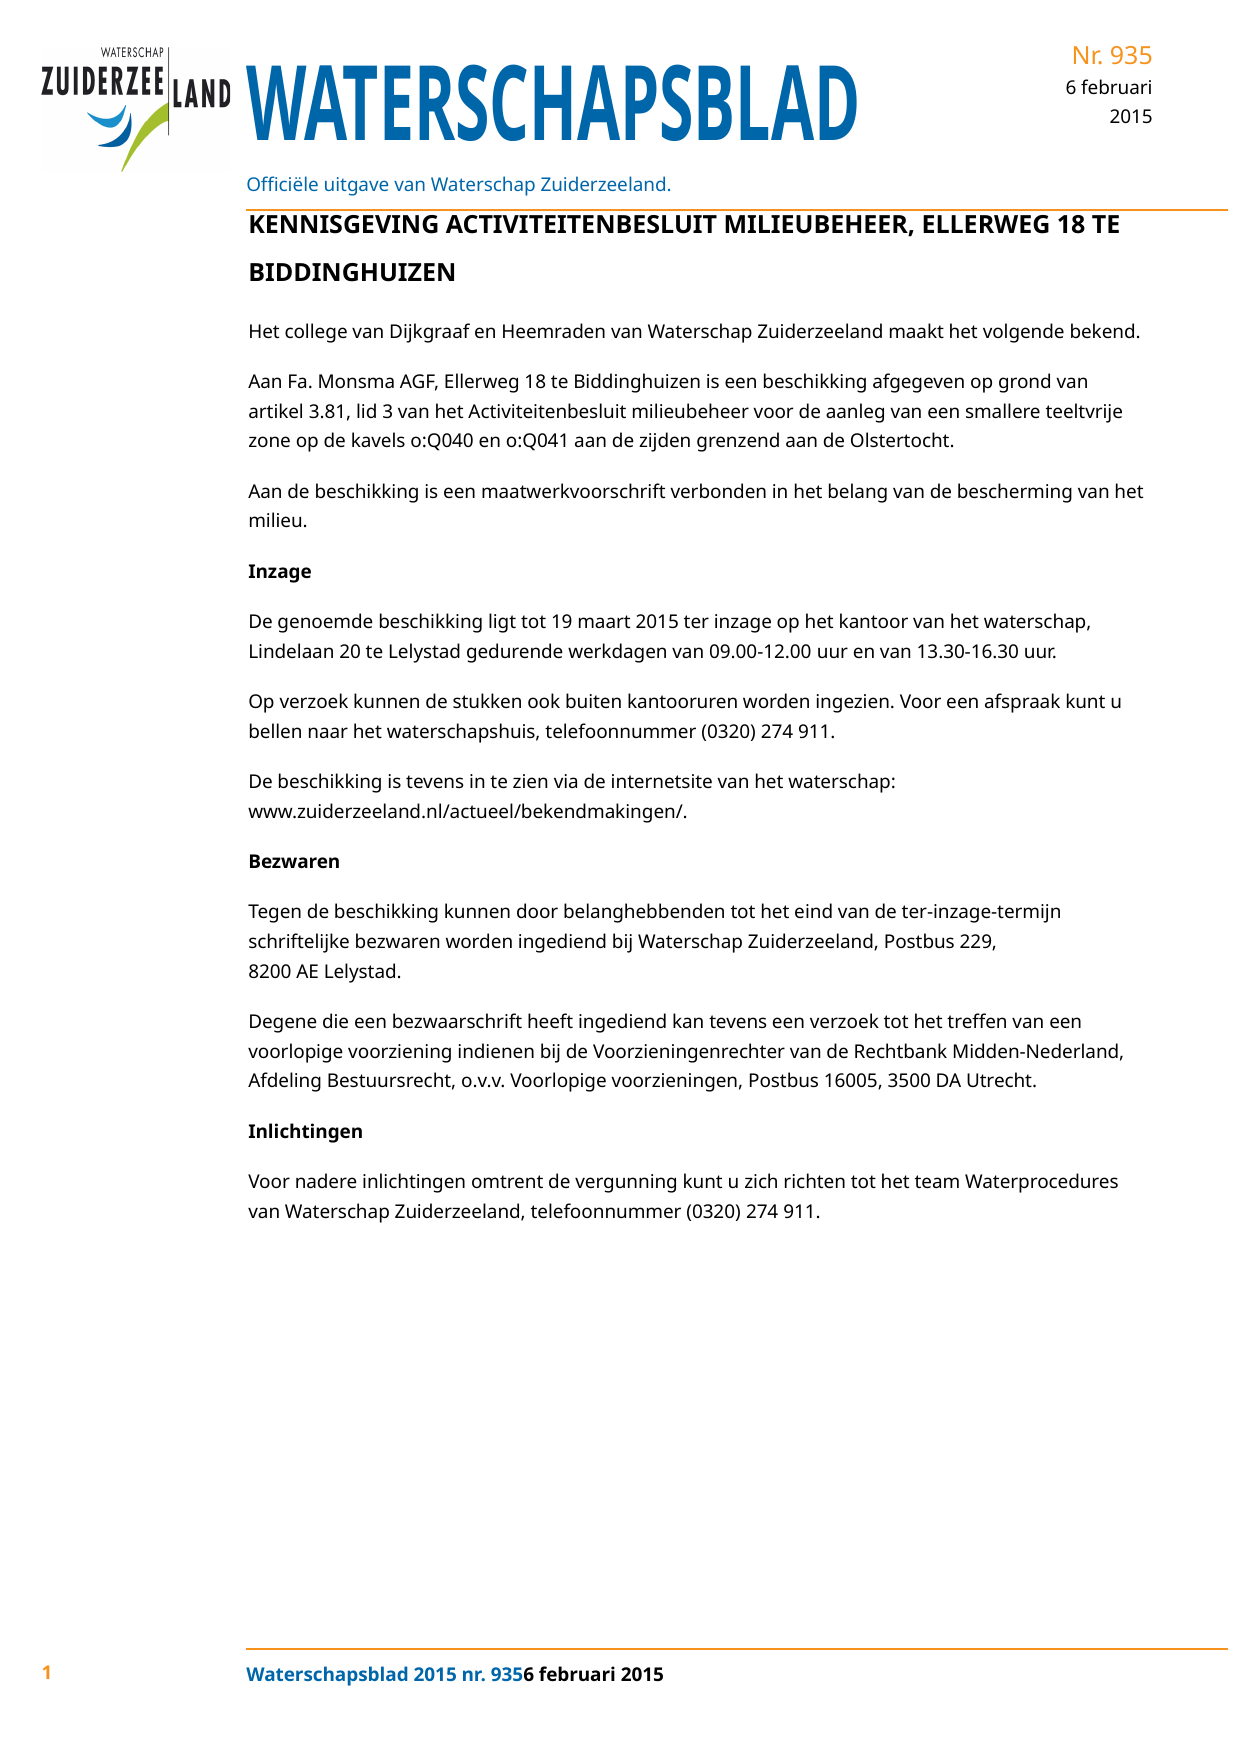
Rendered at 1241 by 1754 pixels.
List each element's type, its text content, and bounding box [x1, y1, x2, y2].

text Aan de beschikking is een maatwerkvoorschrift verbonden in het belang van de bescherming van het milieu. [248, 478, 1152, 533]
text Op verzoek kunnen de stukken ook buiten kantooruren worden ingezien. Voor een afspraak kunt u bellen naar het waterschapshuis, telefoonnummer (0320) 274 911. [248, 688, 1152, 744]
text Het college van Dijkgraaf en Heemraden van Waterschap Zuiderzeeland maakt het volgende bekend. [248, 318, 1152, 344]
text Voor nadere inlichtingen omtrent de vergunning kunt u zich richten tot het team Waterprocedures van Waterschap Zuiderzeeland, telefoonnummer (0320) 274 911. [248, 1168, 1152, 1224]
text De genoemde beschikking ligt tot 19 maart 2015 ter inzage op het kantoor van het waterschap, Lindelaan 20 te Lelystad gedurende werkdagen van 09.00-12.00 uur en van 13.30-16.30 uur. [248, 608, 1152, 664]
text Tegen de beschikking kunnen door belanghebbenden tot het eind van de ter-inzage-termijn schriftelijke bezwaren worden ingediend bij Waterschap Zuiderzeeland, Postbus 229, 8200 AE Lelystad. [248, 899, 1152, 984]
text Bezwaren [248, 848, 1152, 874]
text Inzage [248, 558, 1152, 584]
text Aan Fa. Monsma AGF, Ellerweg 18 te Biddinghuizen is een beschikking afgegeven op grond van artikel 3.81, lid 3 van het Activiteitenbesluit milieubeheer voor de aanleg van een smallere teeltvrije zone op de kavels o:Q040 en o:Q041 aan de zijden grenzend aan de Olstertocht. [248, 368, 1152, 453]
text Inlichtingen [248, 1118, 1152, 1144]
text KENNISGEVING ACTIVITEITENBESLUIT MILIEUBEHEER, ELLERWEG 18 TE BIDDINGHUIZEN [248, 211, 1152, 288]
picture [41, 47, 231, 172]
text Degene die een bezwaarschrift heeft ingediend kan tevens een verzoek tot het treffen van een voorlopige voorziening indienen bij de Voorzieningenrechter van de Rechtbank Midden-Nederland, Afdeling Bestuursrecht, o.v.v. Voorlopige voorzieningen, Postbus 16005, 3500 DA Utrecht. [248, 1008, 1152, 1093]
text De beschikking is tevens in te zien via de internetsite van het waterschap: www.zuiderzeeland.nl/actueel/bekendmakingen/. [248, 768, 1152, 824]
